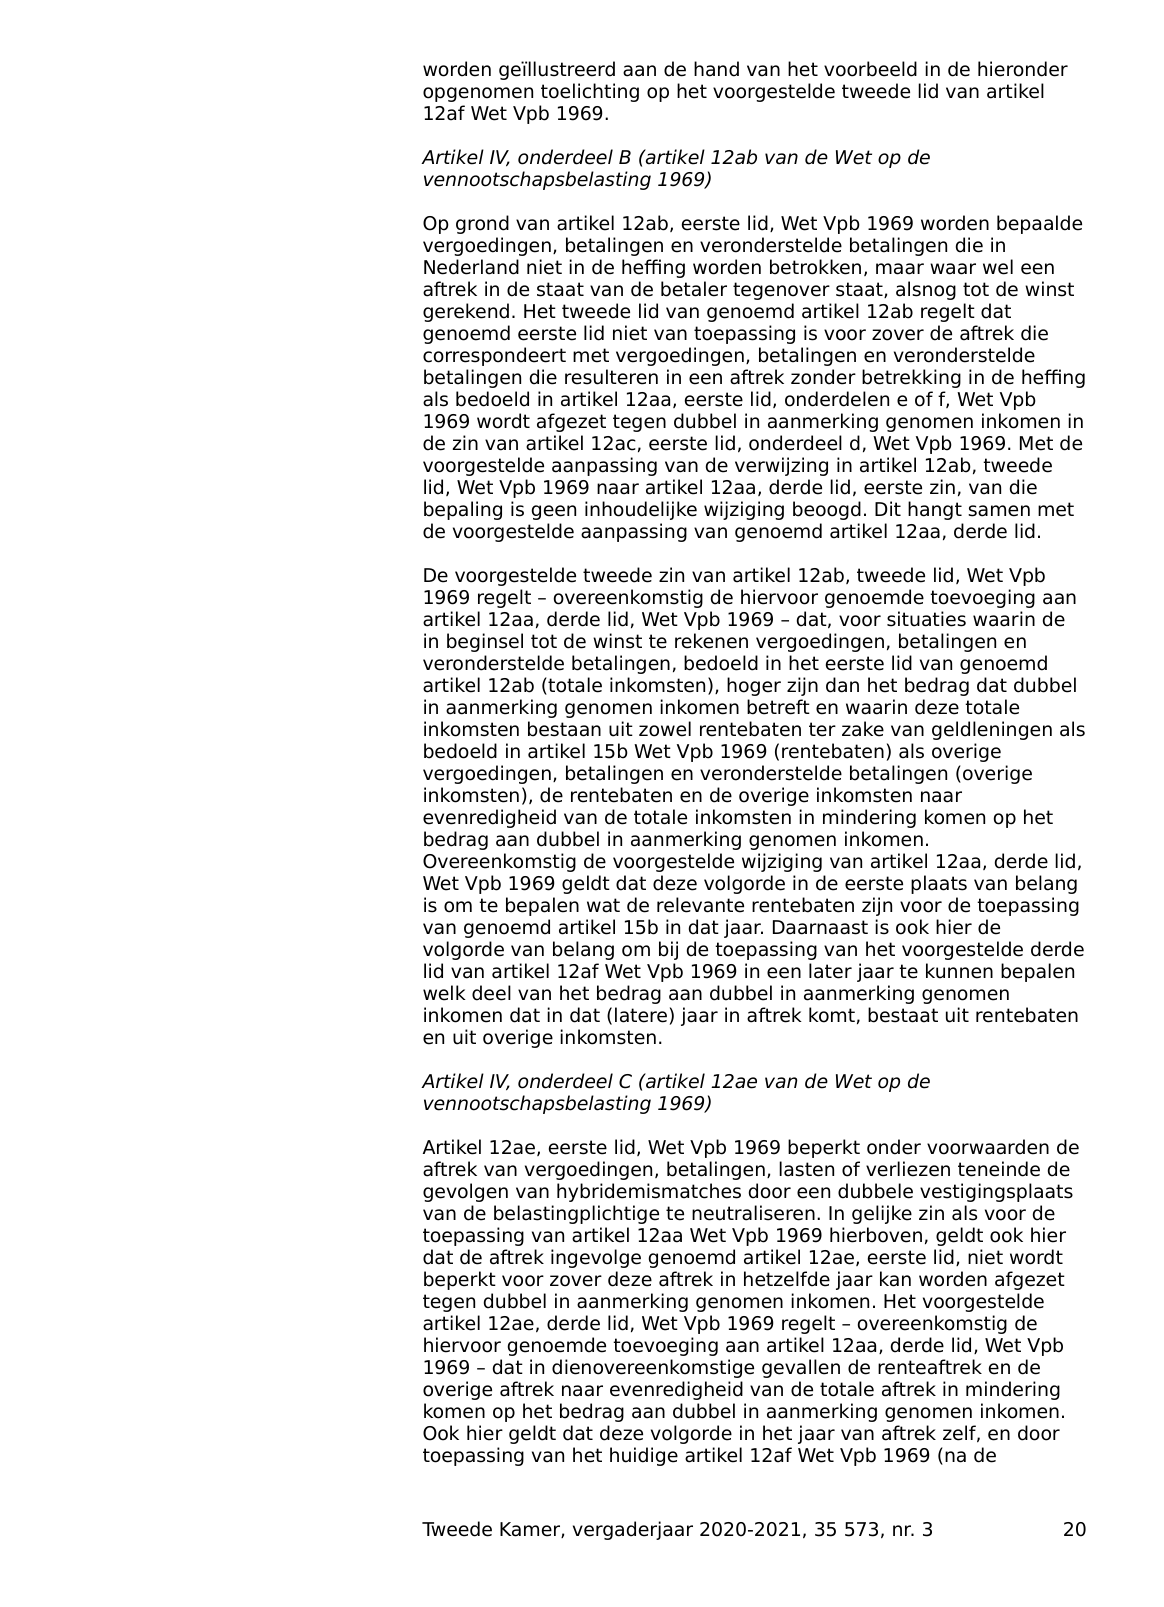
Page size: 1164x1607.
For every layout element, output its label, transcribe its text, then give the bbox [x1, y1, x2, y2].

subtitle Artikel IV, onderdeel B (artikel 12ab van de Wet op de vennootschapsbelasting 1969) [422, 147, 1087, 191]
subtitle Artikel IV, onderdeel C (artikel 12ae van de Wet op de vennootschapsbelasting 1969) [422, 1071, 1087, 1115]
text De voorgestelde tweede zin van artikel 12ab, tweede lid, Wet Vpb 1969 regelt – overeenkomstig de hiervoor genoemde toevoeging aan artikel 12aa, derde lid, Wet Vpb 1969 – dat, voor situaties waarin de in beginsel tot de winst te rekenen vergoedingen, betalingen en veronderstelde betalingen, bedoeld in het eerste lid van genoemd artikel 12ab (totale inkomsten), hoger zijn dan het bedrag dat dubbel in aanmerking genomen inkomen betreft en waarin deze totale inkomsten bestaan uit zowel rentebaten ter zake van geldleningen als bedoeld in artikel 15b Wet Vpb 1969 (rentebaten) als overige vergoedingen, betalingen en veronderstelde betalingen (overige inkomsten), de rentebaten en de overige inkomsten naar evenredigheid van de totale inkomsten in mindering komen op het bedrag aan dubbel in aanmerking genomen inkomen. Overeenkomstig de voorgestelde wijziging van artikel 12aa, derde lid, Wet Vpb 1969 geldt dat deze volgorde in de eerste plaats van belang is om te bepalen wat de relevante rentebaten zijn voor de toepassing van genoemd artikel 15b in dat jaar. Daarnaast is ook hier de volgorde van belang om bij de toepassing van het voorgestelde derde lid van artikel 12af Wet Vpb 1969 in een later jaar te kunnen bepalen welk deel van het bedrag aan dubbel in aanmerking genomen inkomen dat in dat (latere) jaar in aftrek komt, bestaat uit rentebaten en uit overige inkomsten. [422, 565, 1087, 1049]
text Artikel 12ae, eerste lid, Wet Vpb 1969 beperkt onder voorwaarden de aftrek van vergoedingen, betalingen, lasten of verliezen teneinde de gevolgen van hybridemismatches door een dubbele vestigingsplaats van de belastingplichtige te neutraliseren. In gelijke zin als voor de toepassing van artikel 12aa Wet Vpb 1969 hierboven, geldt ook hier dat de aftrek ingevolge genoemd artikel 12ae, eerste lid, niet wordt beperkt voor zover deze aftrek in hetzelfde jaar kan worden afgezet tegen dubbel in aanmerking genomen inkomen. Het voorgestelde artikel 12ae, derde lid, Wet Vpb 1969 regelt – overeenkomstig de hiervoor genoemde toevoeging aan artikel 12aa, derde lid, Wet Vpb 1969 – dat in dienovereenkomstige gevallen de renteaftrek en de overige aftrek naar evenredigheid van de totale aftrek in mindering komen op het bedrag aan dubbel in aanmerking genomen inkomen. Ook hier geldt dat deze volgorde in het jaar van aftrek zelf, en door toepassing van het huidige artikel 12af Wet Vpb 1969 (na de [422, 1137, 1087, 1467]
text worden geïllustreerd aan de hand van het voorbeeld in de hieronder opgenomen toelichting op het voorgestelde tweede lid van artikel 12af Wet Vpb 1969. [422, 59, 1087, 125]
text Op grond van artikel 12ab, eerste lid, Wet Vpb 1969 worden bepaalde vergoedingen, betalingen en veronderstelde betalingen die in Nederland niet in de heffing worden betrokken, maar waar wel een aftrek in de staat van de betaler tegenover staat, alsnog tot de winst gerekend. Het tweede lid van genoemd artikel 12ab regelt dat genoemd eerste lid niet van toepassing is voor zover de aftrek die correspondeert met vergoedingen, betalingen en veronderstelde betalingen die resulteren in een aftrek zonder betrekking in de heffing als bedoeld in artikel 12aa, eerste lid, onderdelen e of f, Wet Vpb 1969 wordt afgezet tegen dubbel in aanmerking genomen inkomen in de zin van artikel 12ac, eerste lid, onderdeel d, Wet Vpb 1969. Met de voorgestelde aanpassing van de verwijzing in artikel 12ab, tweede lid, Wet Vpb 1969 naar artikel 12aa, derde lid, eerste zin, van die bepaling is geen inhoudelijke wijziging beoogd. Dit hangt samen met de voorgestelde aanpassing van genoemd artikel 12aa, derde lid. [422, 213, 1087, 543]
